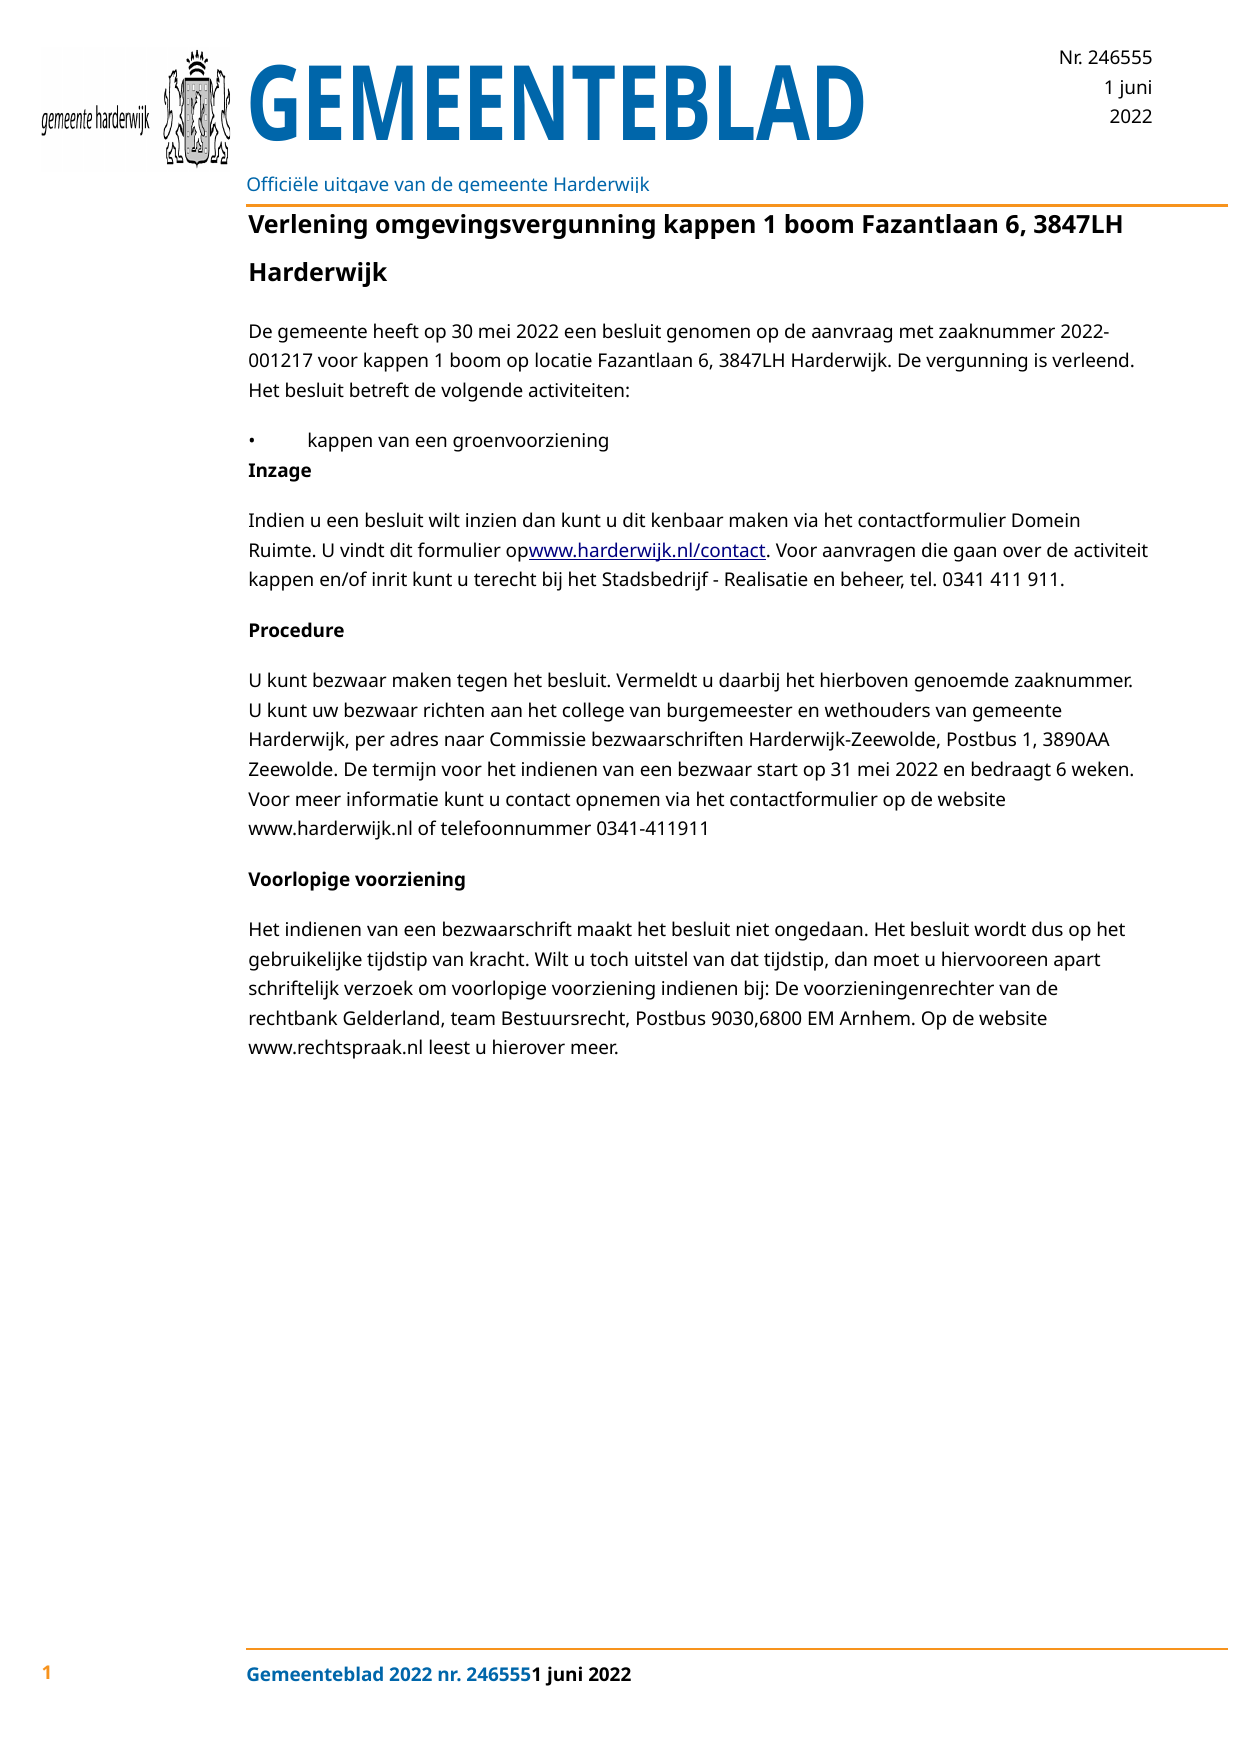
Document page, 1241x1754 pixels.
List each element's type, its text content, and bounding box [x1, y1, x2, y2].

text Voorlopige voorziening [248, 866, 1152, 892]
text Procedure [248, 617, 1152, 643]
picture [41, 47, 231, 172]
text Inzage [248, 457, 1152, 483]
list kappen van een groenvoorziening [248, 427, 1152, 453]
text U kunt bezwaar maken tegen het besluit. Vermeldt u daarbij het hierboven genoemde zaaknummer. U kunt uw bezwaar richten aan het college van burgemeester en wethouders van gemeente Harderwijk, per adres naar Commissie bezwaarschriften Harderwijk-Zeewolde, Postbus 1, 3890AA Zeewolde. De termijn voor het indienen van een bezwaar start op 31 mei 2022 en bedraagt 6 weken. Voor meer informatie kunt u contact opnemen via het contactformulier op de website www.harderwijk.nl of telefoonnummer 0341-411911 [248, 667, 1152, 841]
text Verlening omgevingsvergunning kappen 1 boom Fazantlaan 6, 3847LH Harderwijk [248, 207, 1152, 288]
text Het indienen van een bezwaarschrift maakt het besluit niet ongedaan. Het besluit wordt dus op het gebruikelijke tijdstip van kracht. Wilt u toch uitstel van dat tijdstip, dan moet u hiervooreen apart schriftelijk verzoek om voorlopige voorziening indienen bij: De voorzieningenrechter van de rechtbank Gelderland, team Bestuursrecht, Postbus 9030,6800 EM Arnhem. Op de website www.rechtspraak.nl leest u hierover meer. [248, 916, 1152, 1060]
text Indien u een besluit wilt inzien dan kunt u dit kenbaar maken via het contactformulier Domein Ruimte. U vindt dit formulier opwww.harderwijk.nl/contact. Voor aanvragen die gaan over de activiteit kappen en/of inrit kunt u terecht bij het Stadsbedrijf - Realisatie en beheer, tel. 0341 411 911. [248, 507, 1152, 592]
text De gemeente heeft op 30 mei 2022 een besluit genomen op de aanvraag met zaaknummer 2022-001217 voor kappen 1 boom op locatie Fazantlaan 6, 3847LH Harderwijk. De vergunning is verleend. Het besluit betreft de volgende activiteiten: [248, 318, 1152, 403]
